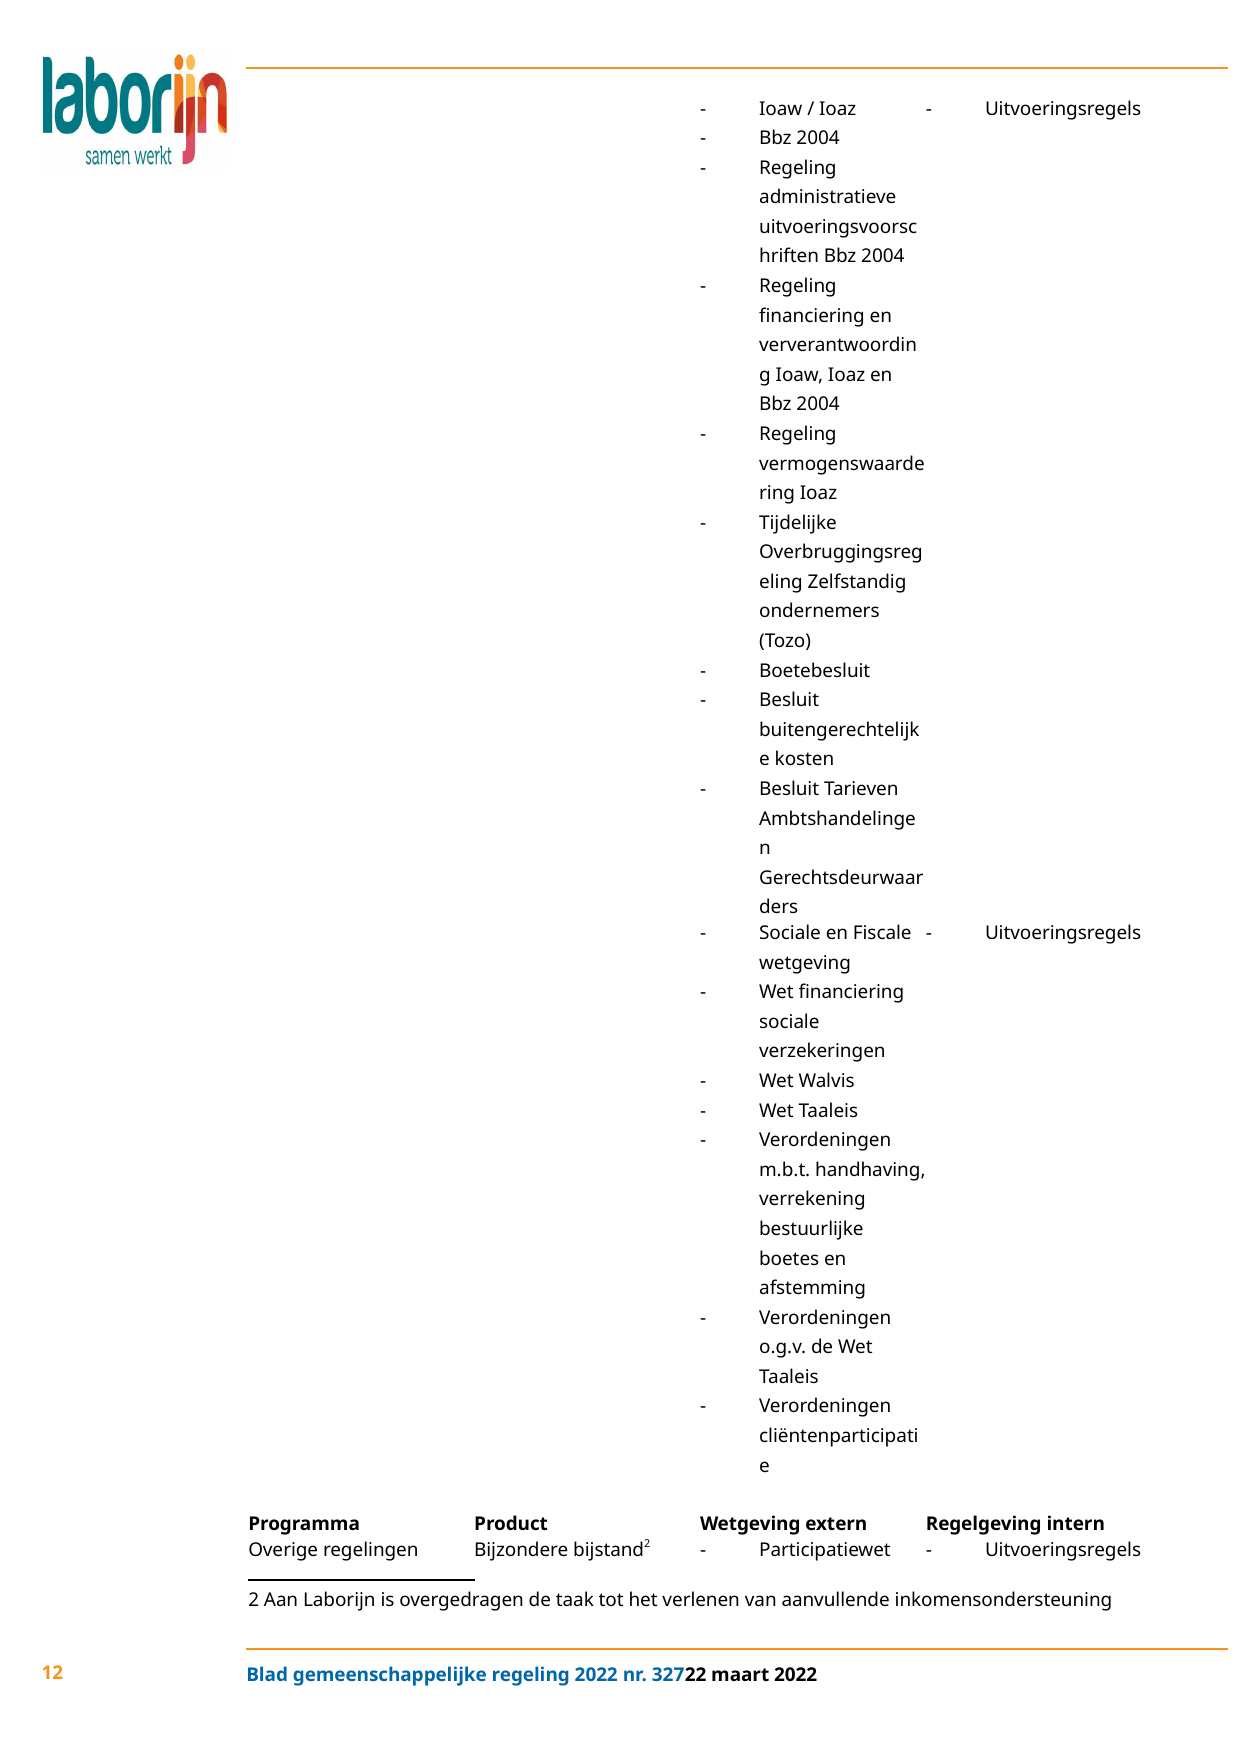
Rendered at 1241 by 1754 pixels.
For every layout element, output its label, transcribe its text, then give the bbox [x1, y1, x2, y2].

table_cell Uitvoeringsregels [926, 1536, 1152, 1562]
table_cell Ioaw / Ioaz Bbz 2004 Regeling administratieve uitvoeringsvoorschriften Bbz 2004 Regeling financiering en ververantwoording Ioaw, Ioaz en Bbz 2004 Regeling vermogenswaardering Ioaz Tijdelijke Overbruggingsregeling Zelfstandig ondernemers (Tozo) Boetebesluit Besluit buitengerechtelijke kosten Besluit Tarieven Ambtshandelingen Gerechtsdeurwaarders [700, 95, 926, 919]
table_cell [248, 95, 474, 1477]
table_header Wetgeving extern [700, 1510, 926, 1536]
table_cell Sociale en Fiscale wetgeving Wet financiering sociale verzekeringen Wet Walvis Wet Taaleis Verordeningen m.b.t. handhaving, verrekening bestuurlijke boetes en afstemming Verordeningen o.g.v. de Wet Taaleis Verordeningen cliëntenparticipatie [700, 919, 926, 1477]
table_header Programma [248, 1510, 474, 1536]
table_cell Uitvoeringsregels [926, 95, 1152, 919]
picture [41, 47, 231, 172]
table_cell Overige regelingen [248, 1536, 474, 1562]
table_header Regelgeving intern [926, 1510, 1152, 1536]
table_cell Bijzondere bijstand [474, 1536, 700, 1562]
table_cell Participatiewet [700, 1536, 926, 1562]
table_cell [474, 95, 700, 1477]
table_header Product [474, 1510, 700, 1536]
table_cell Uitvoeringsregels [926, 919, 1152, 1477]
